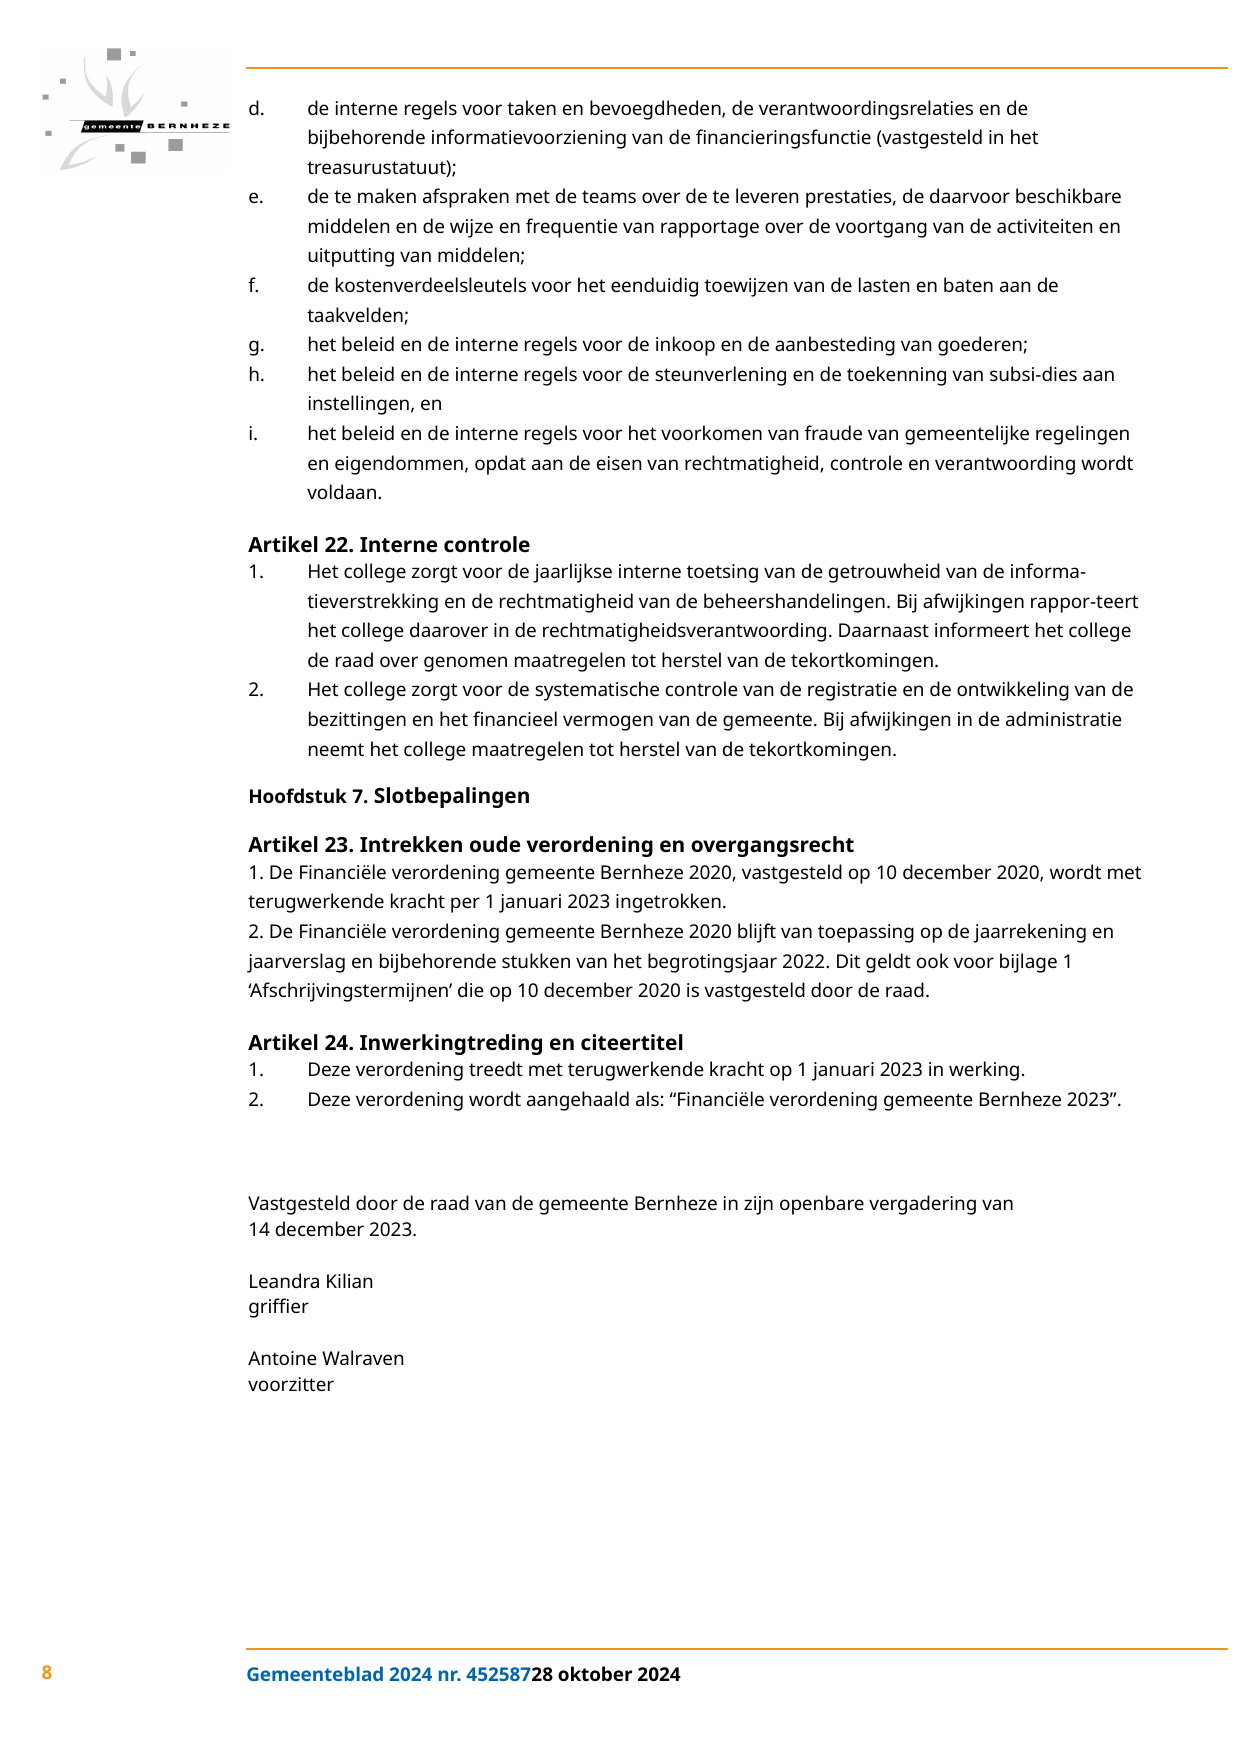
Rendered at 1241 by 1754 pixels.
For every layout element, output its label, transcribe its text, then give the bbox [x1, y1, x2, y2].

list het beleid en de interne regels voor de steunverlening en de toekenning van subsi-dies aan instellingen, en [248, 361, 1152, 416]
list het beleid en de interne regels voor de inkoop en de aanbesteding van goederen; [248, 331, 1152, 357]
text Artikel 22. Interne controle [248, 530, 1152, 558]
list Het college zorgt voor de systematische controle van de registratie en de ontwikkeling van de bezittingen en het financieel vermogen van de gemeente. Bij afwijkingen in de administratie neemt het college maatregelen tot herstel van de tekortkomingen. [248, 677, 1152, 761]
text Hoofdstuk 7. Slotbepalingen [248, 781, 1152, 810]
list Deze verordening treedt met terugwerkende kracht op 1 januari 2023 in werking. [248, 1056, 1152, 1082]
list de kostenverdeelsleutels voor het eenduidig toewijzen van de lasten en baten aan de taakvelden; [248, 272, 1152, 328]
text voorzitter [248, 1371, 1152, 1396]
list Het college zorgt voor de jaarlijkse interne toetsing van de getrouwheid van de informa-tieverstrekking en de rechtmatigheid van de beheershandelingen. Bij afwijkingen rappor-teert het college daarover in de rechtmatigheidsverantwoording. Daarnaast informeert het college de raad over genomen maatregelen tot herstel van de tekortkomingen. [248, 558, 1152, 673]
text 2. De Financiële verordening gemeente Bernheze 2020 blijft van toepassing op de jaarrekening en jaarverslag en bijbehorende stukken van het begrotingsjaar 2022. Dit geldt ook voor bijlage 1 ‘Afschrijvingstermijnen’ die op 10 december 2020 is vastgesteld door de raad. [248, 918, 1152, 1003]
text Antoine Walraven [248, 1345, 1152, 1371]
text 14 december 2023. [248, 1216, 1152, 1242]
text Artikel 23. Intrekken oude verordening en overgangsrecht [248, 831, 1152, 859]
text Vastgesteld door de raad van de gemeente Bernheze in zijn openbare vergadering van [248, 1191, 1152, 1216]
list de interne regels voor taken en bevoegdheden, de verantwoordingsrelaties en de bijbehorende informatievoorziening van de financieringsfunctie (vastgesteld in het treasurustatuut); [248, 95, 1152, 180]
text Leandra Kilian [248, 1268, 1152, 1293]
text Artikel 24. Inwerkingtreding en citeertitel [248, 1028, 1152, 1056]
text 1. De Financiële verordening gemeente Bernheze 2020, vastgesteld op 10 december 2020, wordt met terugwerkende kracht per 1 januari 2023 ingetrokken. [248, 859, 1152, 914]
list het beleid en de interne regels voor het voorkomen van fraude van gemeentelijke regelingen en eigendommen, opdat aan de eisen van rechtmatigheid, controle en verantwoording wordt voldaan. [248, 420, 1152, 505]
list Deze verordening wordt aangehaald als: “Financiële verordening gemeente Bernheze 2023”. [248, 1086, 1152, 1112]
list de te maken afspraken met de teams over de te leveren prestaties, de daarvoor beschikbare middelen en de wijze en frequentie van rapportage over de voortgang van de activiteiten en uitputting van middelen; [248, 183, 1152, 268]
text griffier [248, 1293, 1152, 1319]
picture [41, 47, 231, 172]
